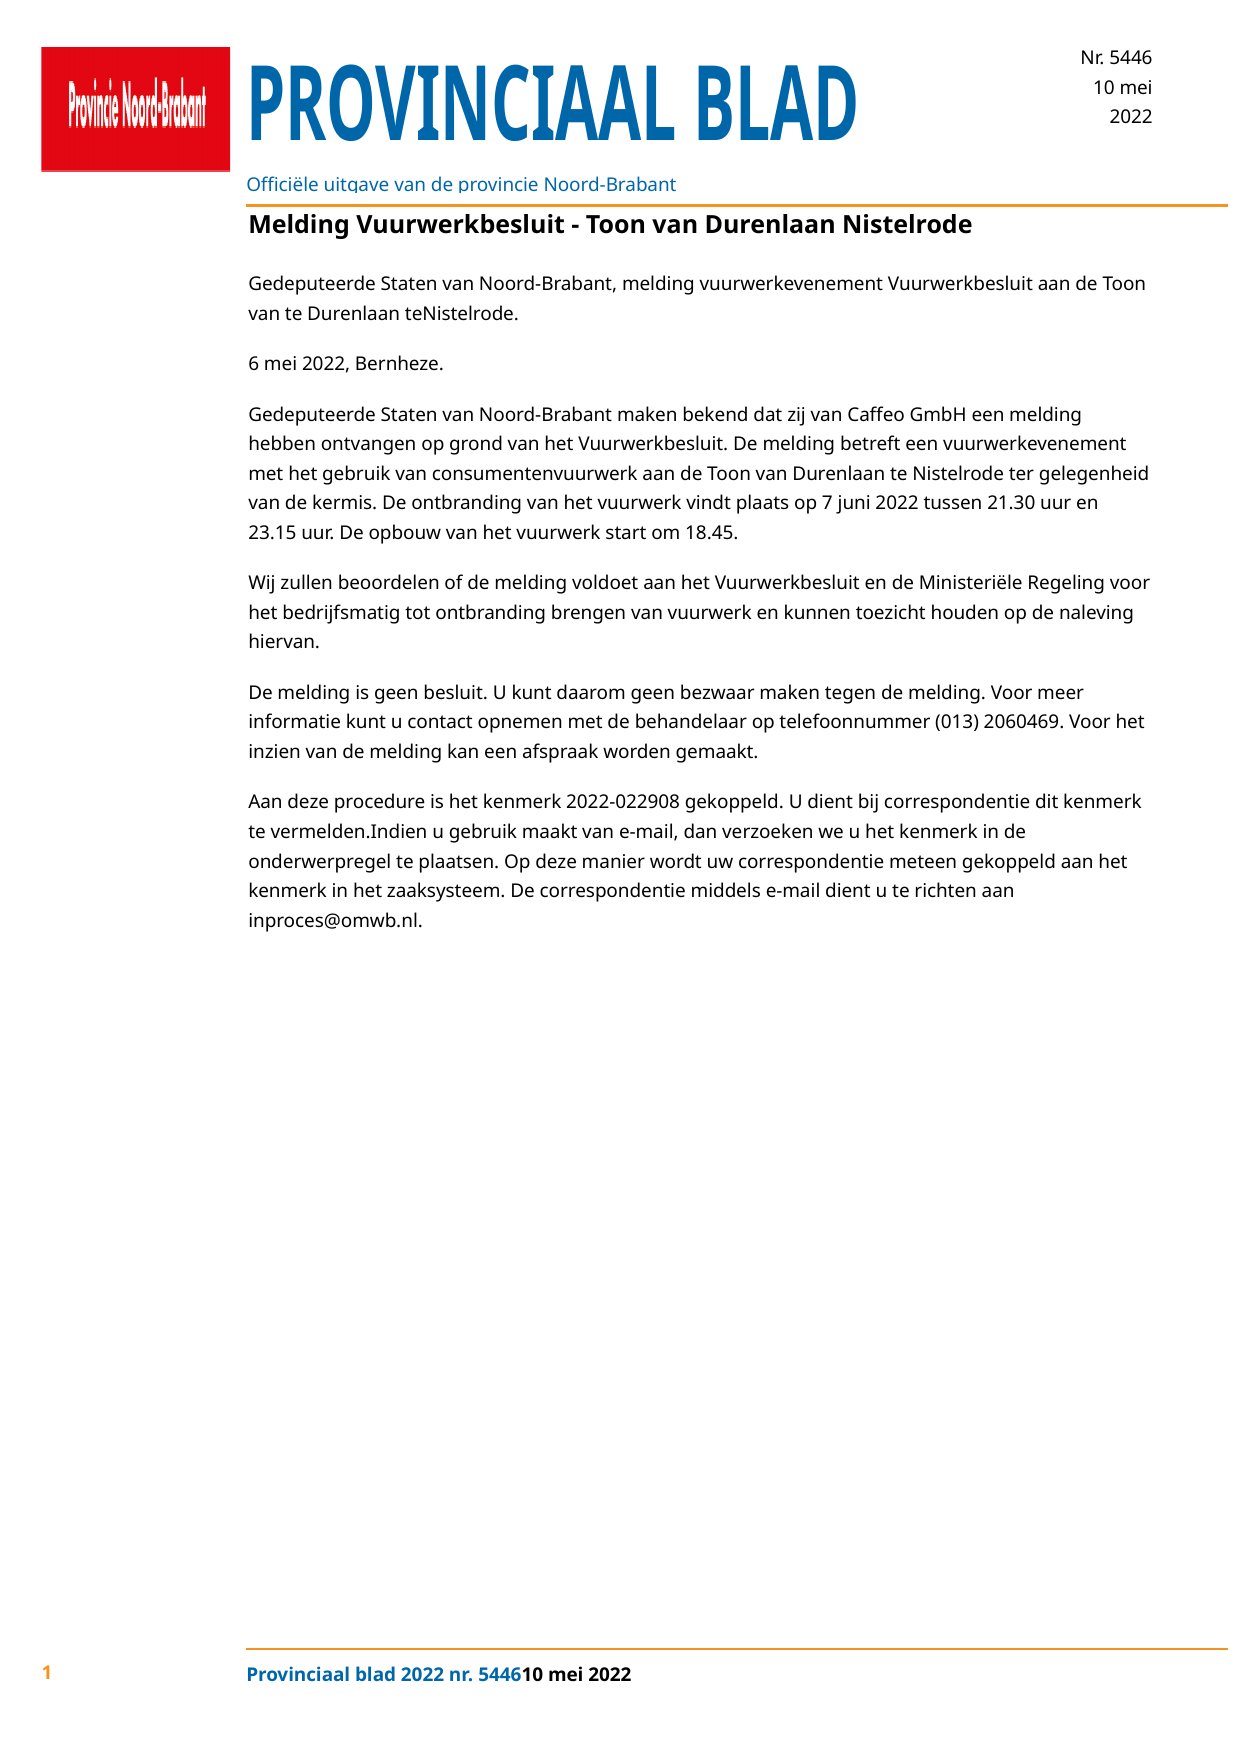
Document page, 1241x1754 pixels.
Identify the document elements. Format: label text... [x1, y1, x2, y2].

text Aan deze procedure is het kenmerk 2022-022908 gekoppeld. U dient bij correspondentie dit kenmerk te vermelden.Indien u gebruik maakt van e-mail, dan verzoeken we u het kenmerk in de onderwerpregel te plaatsen. Op deze manier wordt uw correspondentie meteen gekoppeld aan het kenmerk in het zaaksysteem. De correspondentie middels e-mail dient u te richten aan inproces@omwb.nl. [248, 789, 1152, 933]
text Gedeputeerde Staten van Noord-Brabant, melding vuurwerkevenement Vuurwerkbesluit aan de Toon van te Durenlaan teNistelrode. [248, 270, 1152, 326]
text Wij zullen beoordelen of de melding voldoet aan het Vuurwerkbesluit en de Ministeriële Regeling voor het bedrijfsmatig tot ontbranding brengen van vuurwerk en kunnen toezicht houden op de naleving hiervan. [248, 569, 1152, 654]
text Gedeputeerde Staten van Noord-Brabant maken bekend dat zij van Caffeo GmbH een melding hebben ontvangen op grond van het Vuurwerkbesluit. De melding betreft een vuurwerkevenement met het gebruik van consumentenvuurwerk aan de Toon van Durenlaan te Nistelrode ter gelegenheid van de kermis. De ontbranding van het vuurwerk vindt plaats op 7 juni 2022 tussen 21.30 uur en 23.15 uur. De opbouw van het vuurwerk start om 18.45. [248, 401, 1152, 545]
text 6 mei 2022, Bernheze. [248, 350, 1152, 376]
text De melding is geen besluit. U kunt daarom geen bezwaar maken tegen de melding. Voor meer informatie kunt u contact opnemen met de behandelaar op telefoonnummer (013) 2060469. Voor het inzien van de melding kan een afspraak worden gemaakt. [248, 679, 1152, 764]
picture [41, 47, 231, 172]
text Melding Vuurwerkbesluit - Toon van Durenlaan Nistelrode [248, 207, 1152, 241]
